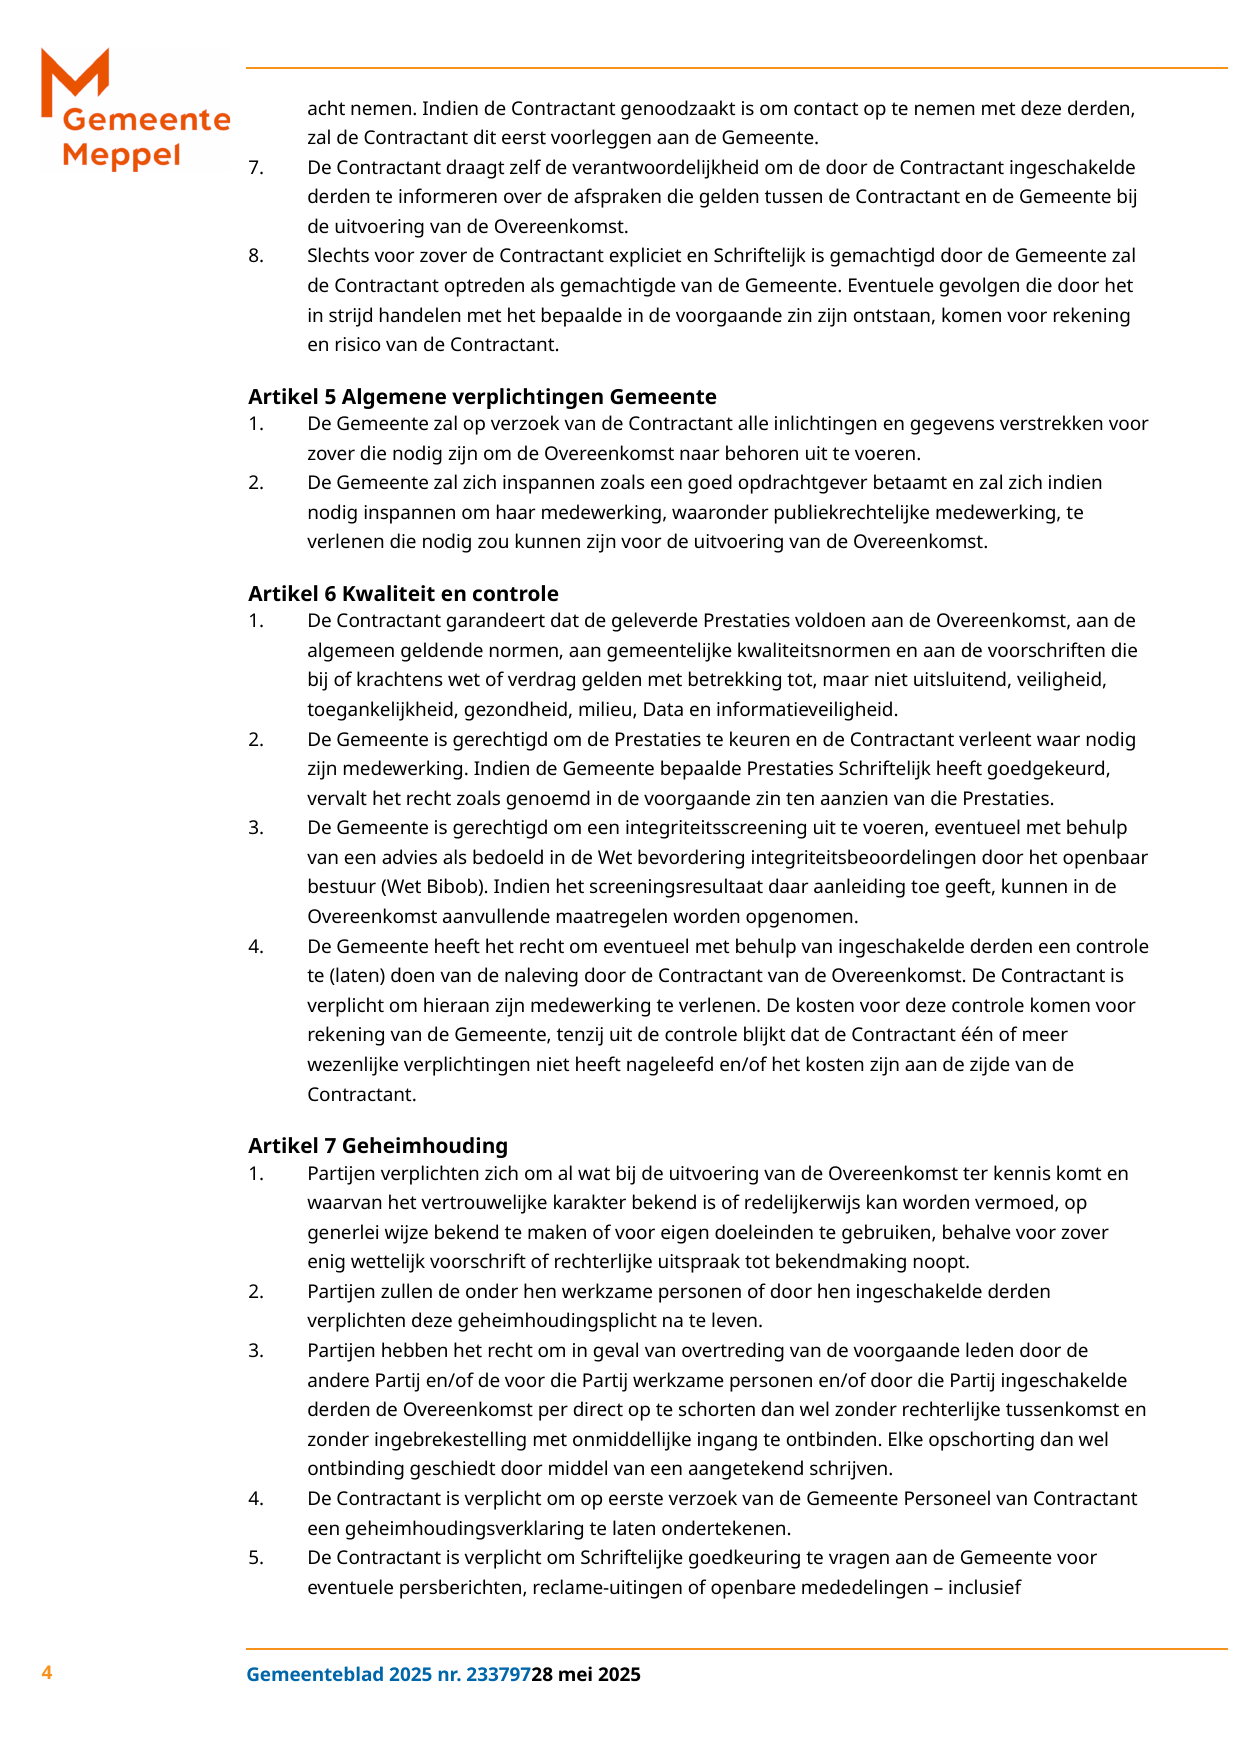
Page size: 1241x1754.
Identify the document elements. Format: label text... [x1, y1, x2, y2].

list acht nemen. Indien de Contractant genoodzaakt is om contact op te nemen met deze derden, zal de Contractant dit eerst voorleggen aan de Gemeente. [248, 95, 1152, 150]
text Artikel 5 Algemene verplichtingen Gemeente [248, 382, 1152, 410]
list De Gemeente heeft het recht om eventueel met behulp van ingeschakelde derden een controle te (laten) doen van de naleving door de Contractant van de Overeenkomst. De Contractant is verplicht om hieraan zijn medewerking te verlenen. De kosten voor deze controle komen voor rekening van de Gemeente, tenzij uit de controle blijkt dat de Contractant één of meer wezenlijke verplichtingen niet heeft nageleefd en/of het kosten zijn aan de zijde van de Contractant. [248, 933, 1152, 1107]
text Artikel 7 Geheimhouding [248, 1131, 1152, 1160]
list Partijen verplichten zich om al wat bij de uitvoering van de Overeenkomst ter kennis komt en waarvan het vertrouwelijke karakter bekend is of redelijkerwijs kan worden vermoed, op generlei wijze bekend te maken of voor eigen doeleinden te gebruiken, behalve voor zover enig wettelijk voorschrift of rechterlijke uitspraak tot bekendmaking noopt. [248, 1160, 1152, 1274]
list Slechts voor zover de Contractant expliciet en Schriftelijk is gemachtigd door de Gemeente zal de Contractant optreden als gemachtigde van de Gemeente. Eventuele gevolgen die door het in strijd handelen met het bepaalde in de voorgaande zin zijn ontstaan, komen voor rekening en risico van de Contractant. [248, 243, 1152, 357]
picture [41, 47, 231, 172]
text Artikel 6 Kwaliteit en controle [248, 579, 1152, 607]
list De Gemeente is gerechtigd om de Prestaties te keuren en de Contractant verleent waar nodig zijn medewerking. Indien de Gemeente bepaalde Prestaties Schriftelijk heeft goedgekeurd, vervalt het recht zoals genoemd in de voorgaande zin ten aanzien van die Prestaties. [248, 726, 1152, 811]
list Partijen zullen de onder hen werkzame personen of door hen ingeschakelde derden verplichten deze geheimhoudingsplicht na te leven. [248, 1278, 1152, 1333]
list De Gemeente zal op verzoek van de Contractant alle inlichtingen en gegevens verstrekken voor zover die nodig zijn om de Overeenkomst naar behoren uit te voeren. [248, 410, 1152, 466]
list De Contractant draagt zelf de verantwoordelijkheid om de door de Contractant ingeschakelde derden te informeren over de afspraken die gelden tussen de Contractant en de Gemeente bij de uitvoering van de Overeenkomst. [248, 154, 1152, 239]
list Partijen hebben het recht om in geval van overtreding van de voorgaande leden door de andere Partij en/of de voor die Partij werkzame personen en/of door die Partij ingeschakelde derden de Overeenkomst per direct op te schorten dan wel zonder rechterlijke tussenkomst en zonder ingebrekestelling met onmiddellijke ingang te ontbinden. Elke opschorting dan wel ontbinding geschiedt door middel van een aangetekend schrijven. [248, 1337, 1152, 1481]
list De Gemeente zal zich inspannen zoals een goed opdrachtgever betaamt en zal zich indien nodig inspannen om haar medewerking, waaronder publiekrechtelijke medewerking, te verlenen die nodig zou kunnen zijn voor de uitvoering van de Overeenkomst. [248, 469, 1152, 554]
list De Gemeente is gerechtigd om een integriteitsscreening uit te voeren, eventueel met behulp van een advies als bedoeld in de Wet bevordering integriteitsbeoordelingen door het openbaar bestuur (Wet Bibob). Indien het screeningsresultaat daar aanleiding toe geeft, kunnen in de Overeenkomst aanvullende maatregelen worden opgenomen. [248, 814, 1152, 929]
list De Contractant is verplicht om op eerste verzoek van de Gemeente Personeel van Contractant een geheimhoudingsverklaring te laten ondertekenen. [248, 1485, 1152, 1540]
list De Contractant is verplicht om Schriftelijke goedkeuring te vragen aan de Gemeente voor eventuele persberichten, reclame-uitingen of openbare mededelingen – inclusief [248, 1544, 1152, 1599]
list De Contractant garandeert dat de geleverde Prestaties voldoen aan de Overeenkomst, aan de algemeen geldende normen, aan gemeentelijke kwaliteitsnormen en aan de voorschriften die bij of krachtens wet of verdrag gelden met betrekking tot, maar niet uitsluitend, veiligheid, toegankelijkheid, gezondheid, milieu, Data en informatieveiligheid. [248, 607, 1152, 722]
